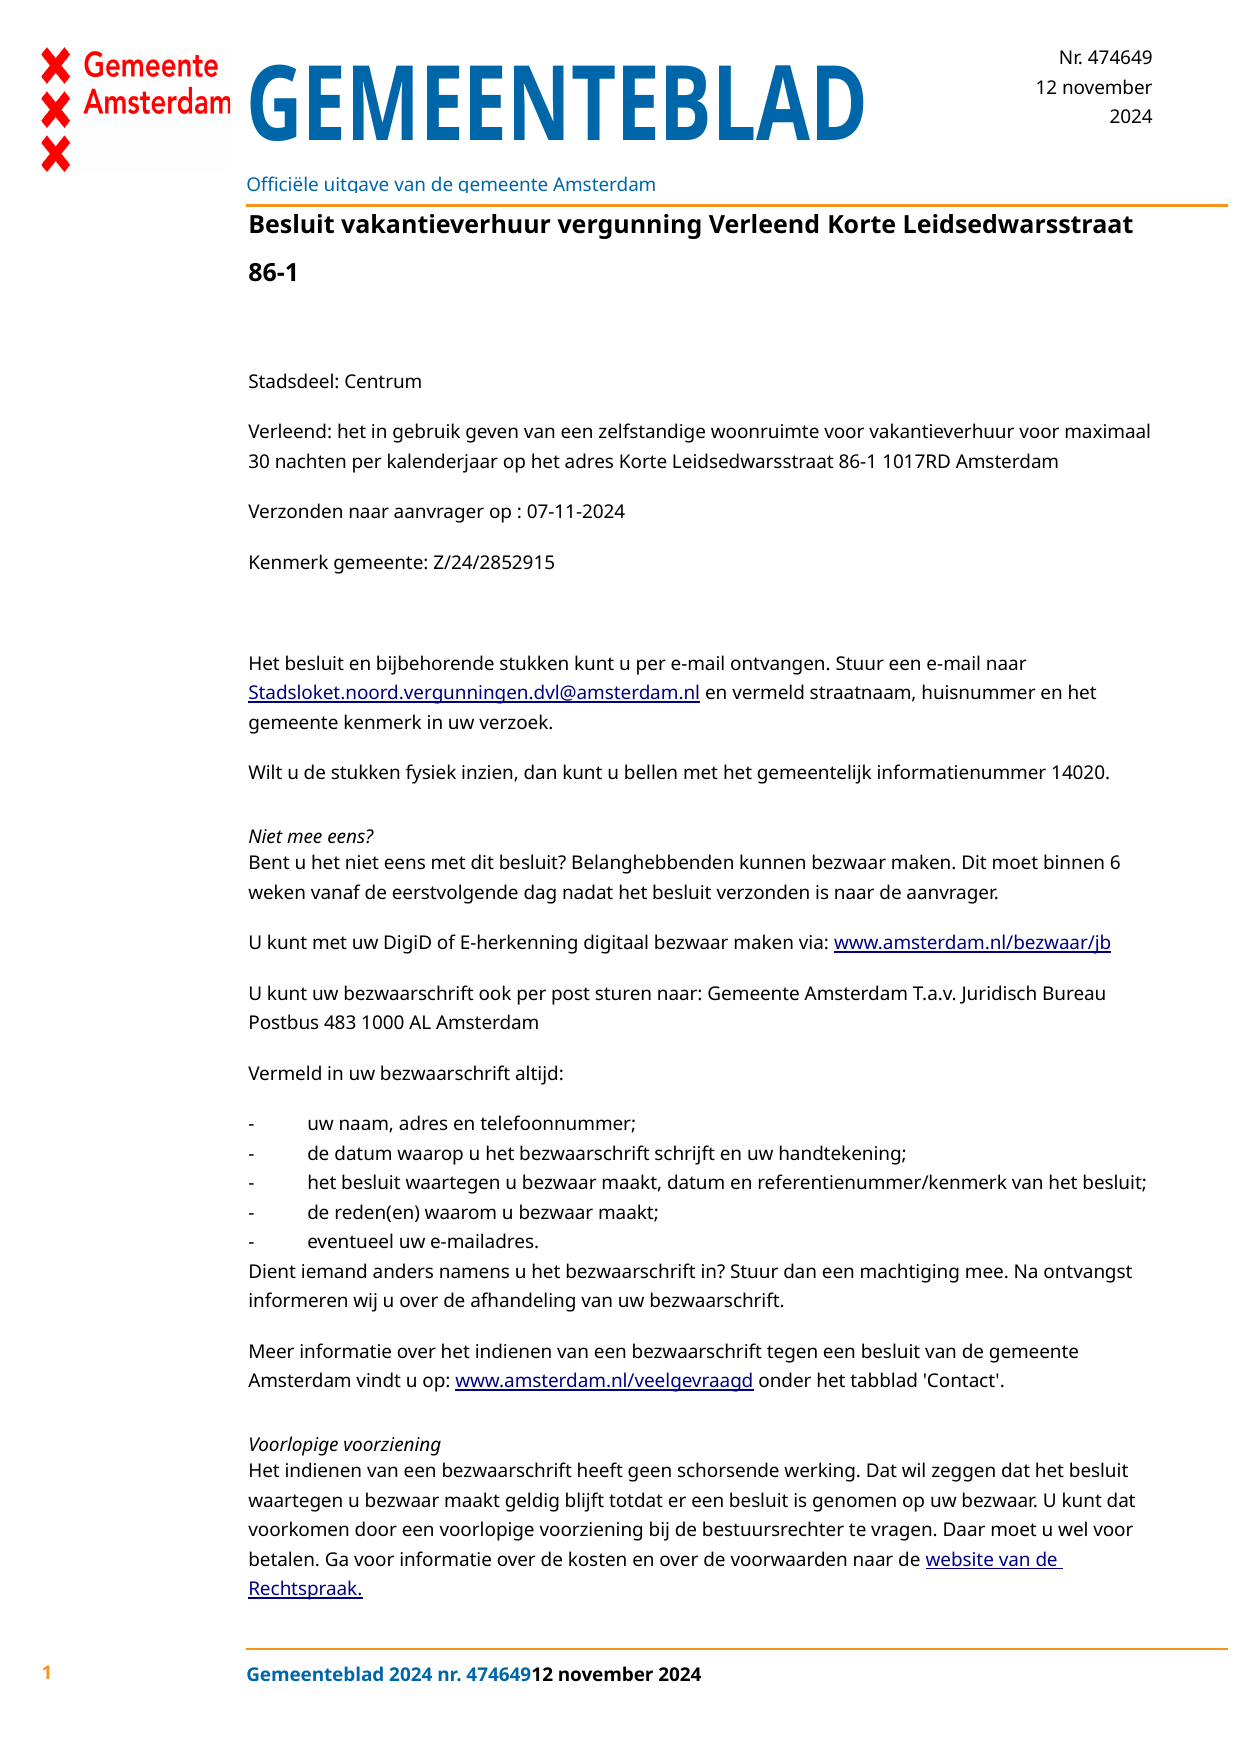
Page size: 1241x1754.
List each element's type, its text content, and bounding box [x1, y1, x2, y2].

text Kenmerk gemeente: Z/24/2852915 [248, 549, 1152, 575]
text Het indienen van een bezwaarschrift heeft geen schorsende werking. Dat wil zeggen dat het besluit waartegen u bezwaar maakt geldig blijft totdat er een besluit is genomen op uw bezwaar. U kunt dat voorkomen door een voorlopige voorziening bij de bestuursrechter te vragen. Daar moet u wel voor betalen. Ga voor informatie over de kosten en over de voorwaarden naar de website van de Rechtspraak. [248, 1457, 1152, 1601]
text Vermeld in uw bezwaarschrift altijd: [248, 1060, 1152, 1085]
list eventueel uw e-mailadres. [248, 1228, 1152, 1254]
list de reden(en) waarom u bezwaar maakt; [248, 1199, 1152, 1224]
list de datum waarop u het bezwaarschrift schrijft en uw handtekening; [248, 1140, 1152, 1165]
text Wilt u de stukken fysiek inzien, dan kunt u bellen met het gemeentelijk informatienummer 14020. [248, 759, 1152, 785]
text Het besluit en bijbehorende stukken kunt u per e-mail ontvangen. Stuur een e-mail naar Stadsloket.noord.vergunningen.dvl@amsterdam.nl en vermeld straatnaam, huisnummer en het gemeente kenmerk in uw verzoek. [248, 650, 1152, 735]
picture [41, 47, 231, 172]
text Besluit vakantieverhuur vergunning Verleend Korte Leidsedwarsstraat 86-1 [248, 207, 1152, 288]
text Verzonden naar aanvrager op : 07-11-2024 [248, 499, 1152, 524]
text Dient iemand anders namens u het bezwaarschrift in? Stuur dan een machtiging mee. Na ontvangst informeren wij u over de afhandeling van uw bezwaarschrift. [248, 1258, 1152, 1313]
text Stadsdeel: Centrum [248, 368, 1152, 394]
text U kunt met uw DigiD of E-herkenning digitaal bezwaar maken via: www.amsterdam.nl/bezwaar/jb [248, 929, 1152, 955]
list uw naam, adres en telefoonnummer; [248, 1110, 1152, 1136]
list het besluit waartegen u bezwaar maakt, datum en referentienummer/kenmerk van het besluit; [248, 1169, 1152, 1195]
text Verleend: het in gebruik geven van een zelfstandige woonruimte voor vakantieverhuur voor maximaal 30 nachten per kalenderjaar op het adres Korte Leidsedwarsstraat 86-1 1017RD Amsterdam [248, 419, 1152, 474]
text U kunt uw bezwaarschrift ook per post sturen naar: Gemeente Amsterdam T.a.v. Juridisch Bureau Postbus 483 1000 AL Amsterdam [248, 980, 1152, 1035]
text Voorlopige voorziening [248, 1432, 1152, 1457]
text Bent u het niet eens met dit besluit? Belanghebbenden kunnen bezwaar maken. Dit moet binnen 6 weken vanaf de eerstvolgende dag nadat het besluit verzonden is naar de aanvrager. [248, 849, 1152, 904]
text Meer informatie over het indienen van een bezwaarschrift tegen een besluit van de gemeente Amsterdam vindt u op: www.amsterdam.nl/veelgevraagd onder het tabblad 'Contact'. [248, 1338, 1152, 1393]
text Niet mee eens? [248, 823, 1152, 849]
